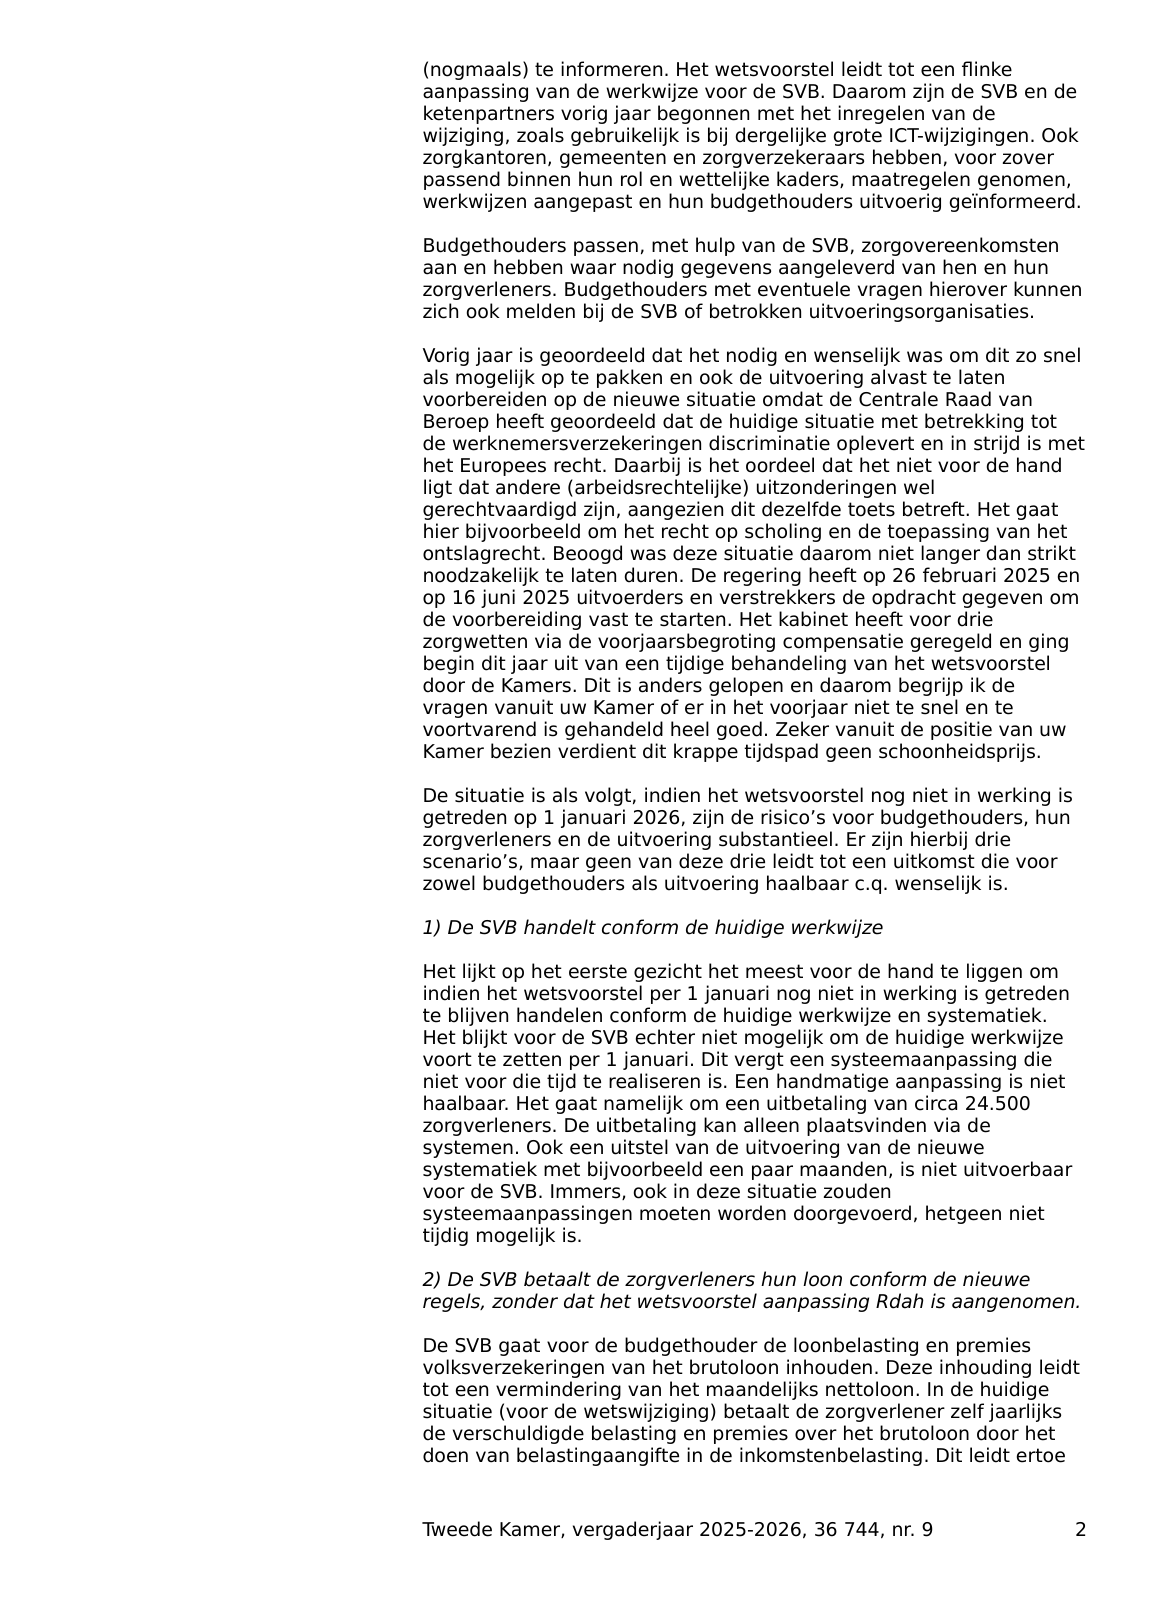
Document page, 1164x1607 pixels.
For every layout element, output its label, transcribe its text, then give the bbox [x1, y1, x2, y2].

subtitle 1) De SVB handelt conform de huidige werkwijze [422, 917, 1087, 939]
text (nogmaals) te informeren. Het wetsvoorstel leidt tot een flinke aanpassing van de werkwijze voor de SVB. Daarom zijn de SVB en de ketenpartners vorig jaar begonnen met het inregelen van de wijziging, zoals gebruikelijk is bij dergelijke grote ICT-wijzigingen. Ook zorgkantoren, gemeenten en zorgverzekeraars hebben, voor zover passend binnen hun rol en wettelijke kaders, maatregelen genomen, werkwijzen aangepast en hun budgethouders uitvoerig geïnformeerd. [422, 59, 1087, 213]
text De situatie is als volgt, indien het wetsvoorstel nog niet in werking is getreden op 1 januari 2026, zijn de risico’s voor budgethouders, hun zorgverleners en de uitvoering substantieel. Er zijn hierbij drie scenario’s, maar geen van deze drie leidt tot een uitkomst die voor zowel budgethouders als uitvoering haalbaar c.q. wenselijk is. [422, 785, 1087, 895]
text Budgethouders passen, met hulp van de SVB, zorgovereenkomsten aan en hebben waar nodig gegevens aangeleverd van hen en hun zorgverleners. Budgethouders met eventuele vragen hierover kunnen zich ook melden bij de SVB of betrokken uitvoeringsorganisaties. [422, 235, 1087, 323]
text De SVB gaat voor de budgethouder de loonbelasting en premies volksverzekeringen van het brutoloon inhouden. Deze inhouding leidt tot een vermindering van het maandelijks nettoloon. In de huidige situatie (voor de wetswijziging) betaalt de zorgverlener zelf jaarlijks de verschuldigde belasting en premies over het brutoloon door het doen van belastingaangifte in de inkomstenbelasting. Dit leidt ertoe [422, 1335, 1087, 1467]
text Het lijkt op het eerste gezicht het meest voor de hand te liggen om indien het wetsvoorstel per 1 januari nog niet in werking is getreden te blijven handelen conform de huidige werkwijze en systematiek. Het blijkt voor de SVB echter niet mogelijk om de huidige werkwijze voort te zetten per 1 januari. Dit vergt een systeemaanpassing die niet voor die tijd te realiseren is. Een handmatige aanpassing is niet haalbaar. Het gaat namelijk om een uitbetaling van circa 24.500 zorgverleners. De uitbetaling kan alleen plaatsvinden via de systemen. Ook een uitstel van de uitvoering van de nieuwe systematiek met bijvoorbeeld een paar maanden, is niet uitvoerbaar voor de SVB. Immers, ook in deze situatie zouden systeemaanpassingen moeten worden doorgevoerd, hetgeen niet tijdig mogelijk is. [422, 961, 1087, 1247]
text Vorig jaar is geoordeeld dat het nodig en wenselijk was om dit zo snel als mogelijk op te pakken en ook de uitvoering alvast te laten voorbereiden op de nieuwe situatie omdat de Centrale Raad van Beroep heeft geoordeeld dat de huidige situatie met betrekking tot de werknemersverzekeringen discriminatie oplevert en in strijd is met het Europees recht. Daarbij is het oordeel dat het niet voor de hand ligt dat andere (arbeidsrechtelijke) uitzonderingen wel gerechtvaardigd zijn, aangezien dit dezelfde toets betreft. Het gaat hier bijvoorbeeld om het recht op scholing en de toepassing van het ontslagrecht. Beoogd was deze situatie daarom niet langer dan strikt noodzakelijk te laten duren. De regering heeft op 26 februari 2025 en op 16 juni 2025 uitvoerders en verstrekkers de opdracht gegeven om de voorbereiding vast te starten. Het kabinet heeft voor drie zorgwetten via de voorjaarsbegroting compensatie geregeld en ging begin dit jaar uit van een tijdige behandeling van het wetsvoorstel door de Kamers. Dit is anders gelopen en daarom begrijp ik de vragen vanuit uw Kamer of er in het voorjaar niet te snel en te voortvarend is gehandeld heel goed. Zeker vanuit de positie van uw Kamer bezien verdient dit krappe tijdspad geen schoonheidsprijs. [422, 345, 1087, 763]
subtitle 2) De SVB betaalt de zorgverleners hun loon conform de nieuwe regels, zonder dat het wetsvoorstel aanpassing Rdah is aangenomen. [422, 1269, 1087, 1313]
